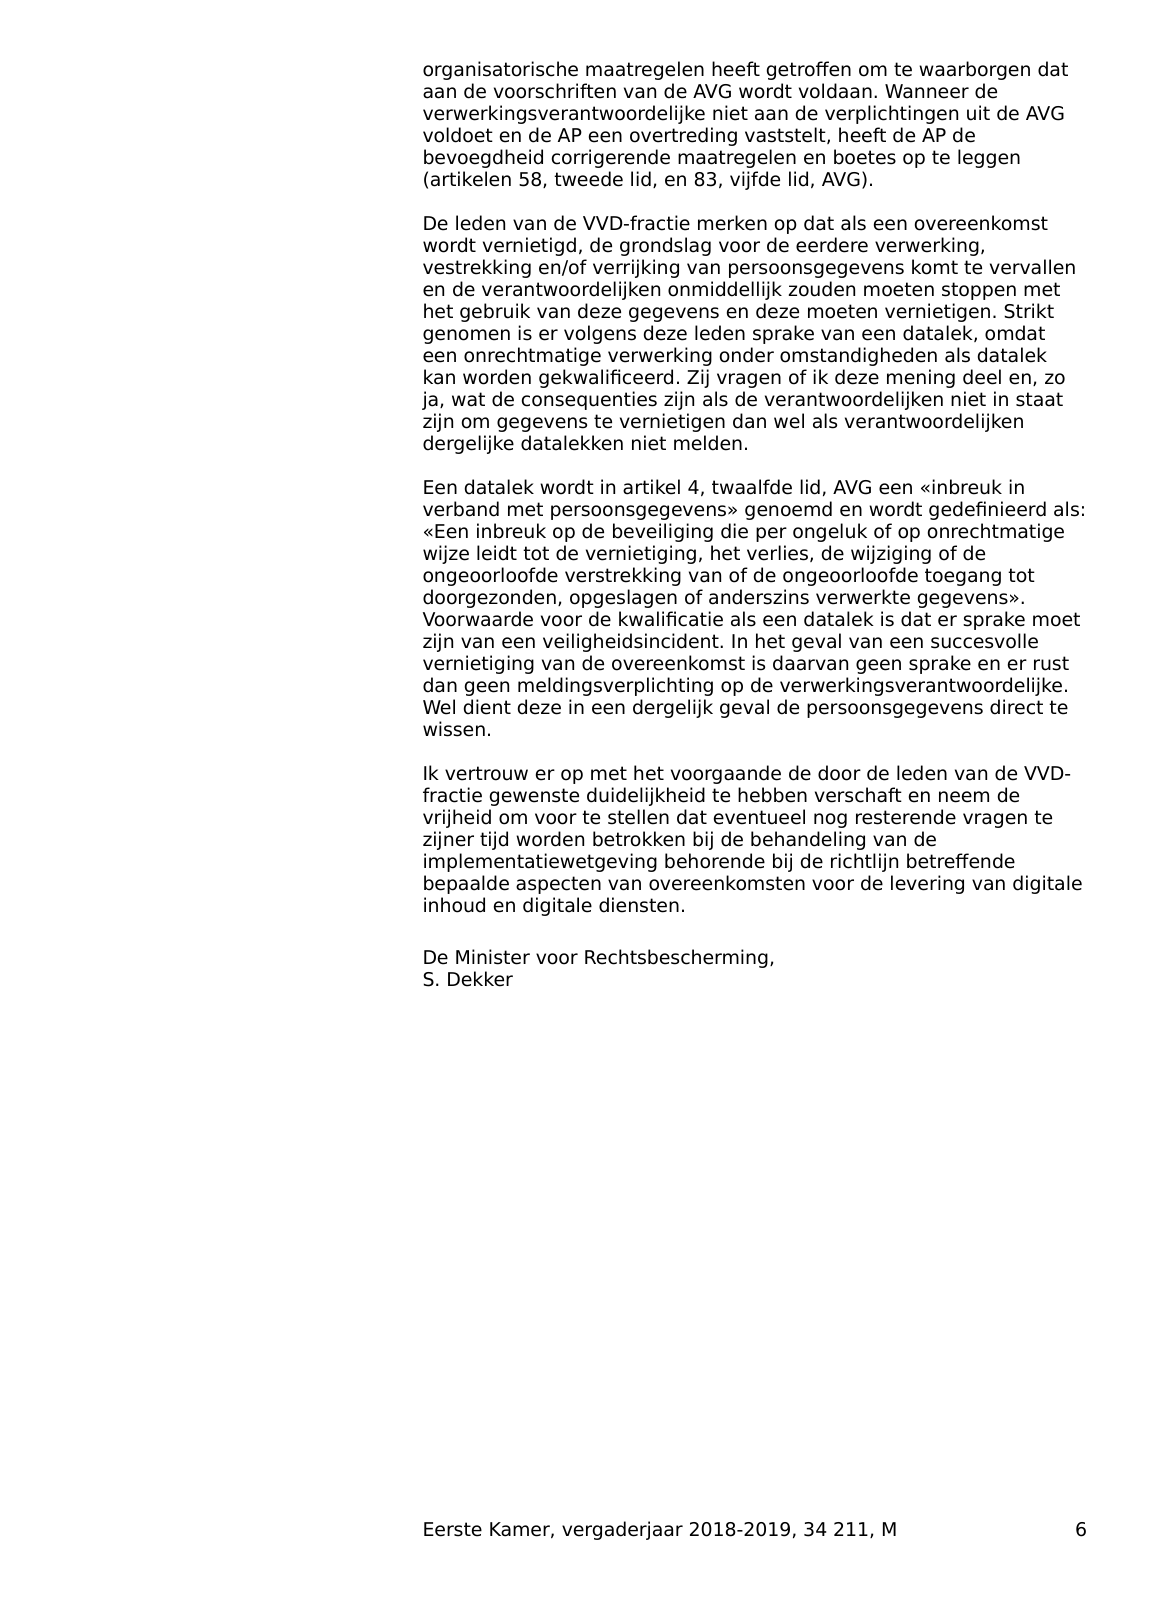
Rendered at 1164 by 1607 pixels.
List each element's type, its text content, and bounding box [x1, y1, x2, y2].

text De Minister voor Rechtsbescherming, S. Dekker [422, 947, 1087, 991]
text organisatorische maatregelen heeft getroffen om te waarborgen dat aan de voorschriften van de AVG wordt voldaan. Wanneer de verwerkingsverantwoordelijke niet aan de verplichtingen uit de AVG voldoet en de AP een overtreding vaststelt, heeft de AP de bevoegdheid corrigerende maatregelen en boetes op te leggen (artikelen 58, tweede lid, en 83, vijfde lid, AVG). [422, 59, 1087, 191]
text De leden van de VVD-fractie merken op dat als een overeenkomst wordt vernietigd, de grondslag voor de eerdere verwerking, vestrekking en/of verrijking van persoonsgegevens komt te vervallen en de verantwoordelijken onmiddellijk zouden moeten stoppen met het gebruik van deze gegevens en deze moeten vernietigen. Strikt genomen is er volgens deze leden sprake van een datalek, omdat een onrechtmatige verwerking onder omstandigheden als datalek kan worden gekwalificeerd. Zij vragen of ik deze mening deel en, zo ja, wat de consequenties zijn als de verantwoordelijken niet in staat zijn om gegevens te vernietigen dan wel als verantwoordelijken dergelijke datalekken niet melden. [422, 213, 1087, 455]
text Ik vertrouw er op met het voorgaande de door de leden van de VVD-fractie gewenste duidelijkheid te hebben verschaft en neem de vrijheid om voor te stellen dat eventueel nog resterende vragen te zijner tijd worden betrokken bij de behandeling van de implementatiewetgeving behorende bij de richtlijn betreffende bepaalde aspecten van overeenkomsten voor de levering van digitale inhoud en digitale diensten. [422, 763, 1087, 917]
text Een datalek wordt in artikel 4, twaalfde lid, AVG een «inbreuk in verband met persoonsgegevens» genoemd en wordt gedefinieerd als: «Een inbreuk op de beveiliging die per ongeluk of op onrechtmatige wijze leidt tot de vernietiging, het verlies, de wijziging of de ongeoorloofde verstrekking van of de ongeoorloofde toegang tot doorgezonden, opgeslagen of anderszins verwerkte gegevens». Voorwaarde voor de kwalificatie als een datalek is dat er sprake moet zijn van een veiligheidsincident. In het geval van een succesvolle vernietiging van de overeenkomst is daarvan geen sprake en er rust dan geen meldingsverplichting op de verwerkingsverantwoordelijke. Wel dient deze in een dergelijk geval de persoonsgegevens direct te wissen. [422, 477, 1087, 741]
